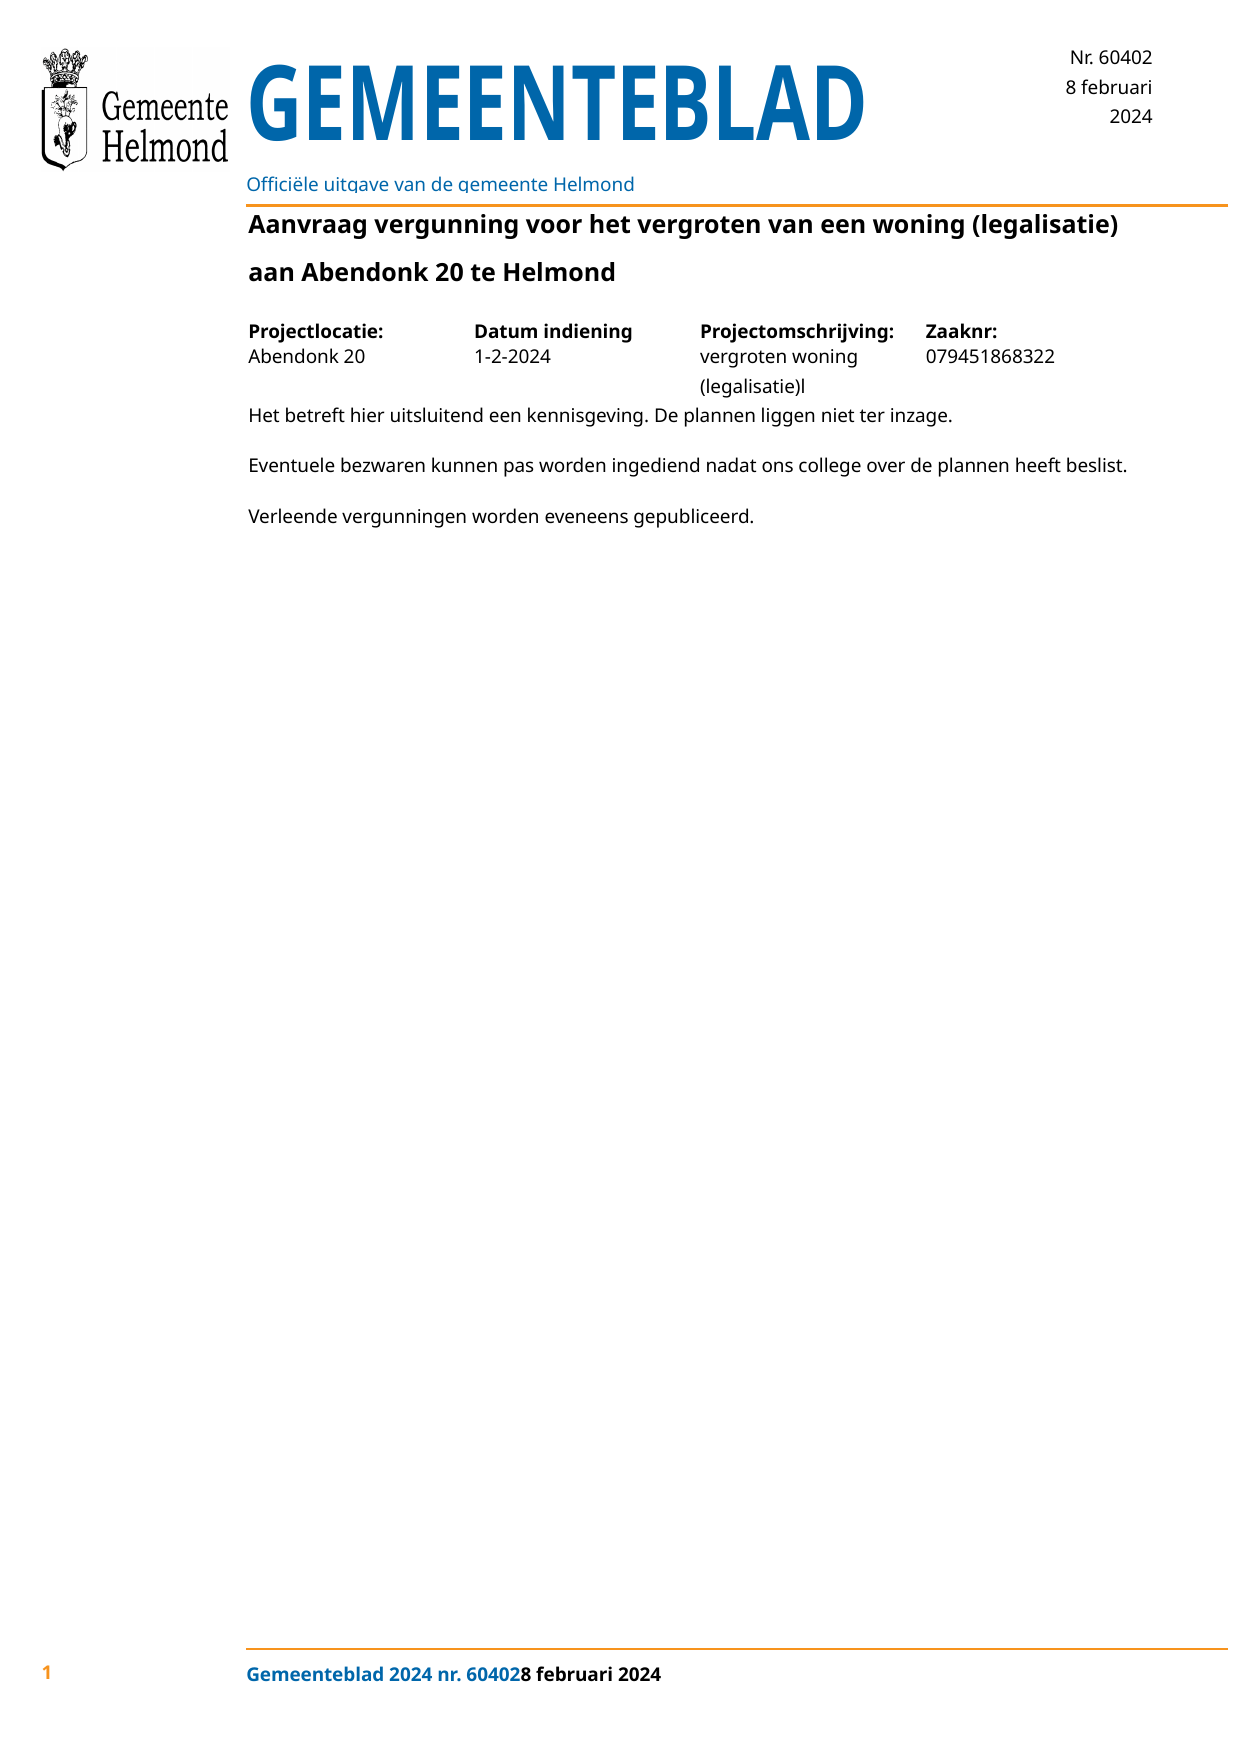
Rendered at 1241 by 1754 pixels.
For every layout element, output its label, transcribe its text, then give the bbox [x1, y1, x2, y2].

table_header Projectomschrijving: [700, 318, 926, 344]
text Verleende vergunningen worden eveneens gepubliceerd. [248, 503, 1152, 529]
text Eventuele bezwaren kunnen pas worden ingediend nadat ons college over de plannen heeft beslist. [248, 453, 1152, 478]
table_header Datum indiening [474, 318, 700, 344]
table_cell vergroten woning (legalisatie)l [700, 344, 926, 399]
table_cell Abendonk 20 [248, 344, 474, 399]
table_header Projectlocatie: [248, 318, 474, 344]
text Het betreft hier uitsluitend een kennisgeving. De plannen liggen niet ter inzage. [248, 402, 1152, 428]
picture [41, 47, 231, 172]
text Aanvraag vergunning voor het vergroten van een woning (legalisatie) aan Abendonk 20 te Helmond [248, 207, 1152, 288]
table_cell 079451868322 [926, 344, 1152, 399]
table_header Zaaknr: [926, 318, 1152, 344]
table_cell 1-2-2024 [474, 344, 700, 399]
